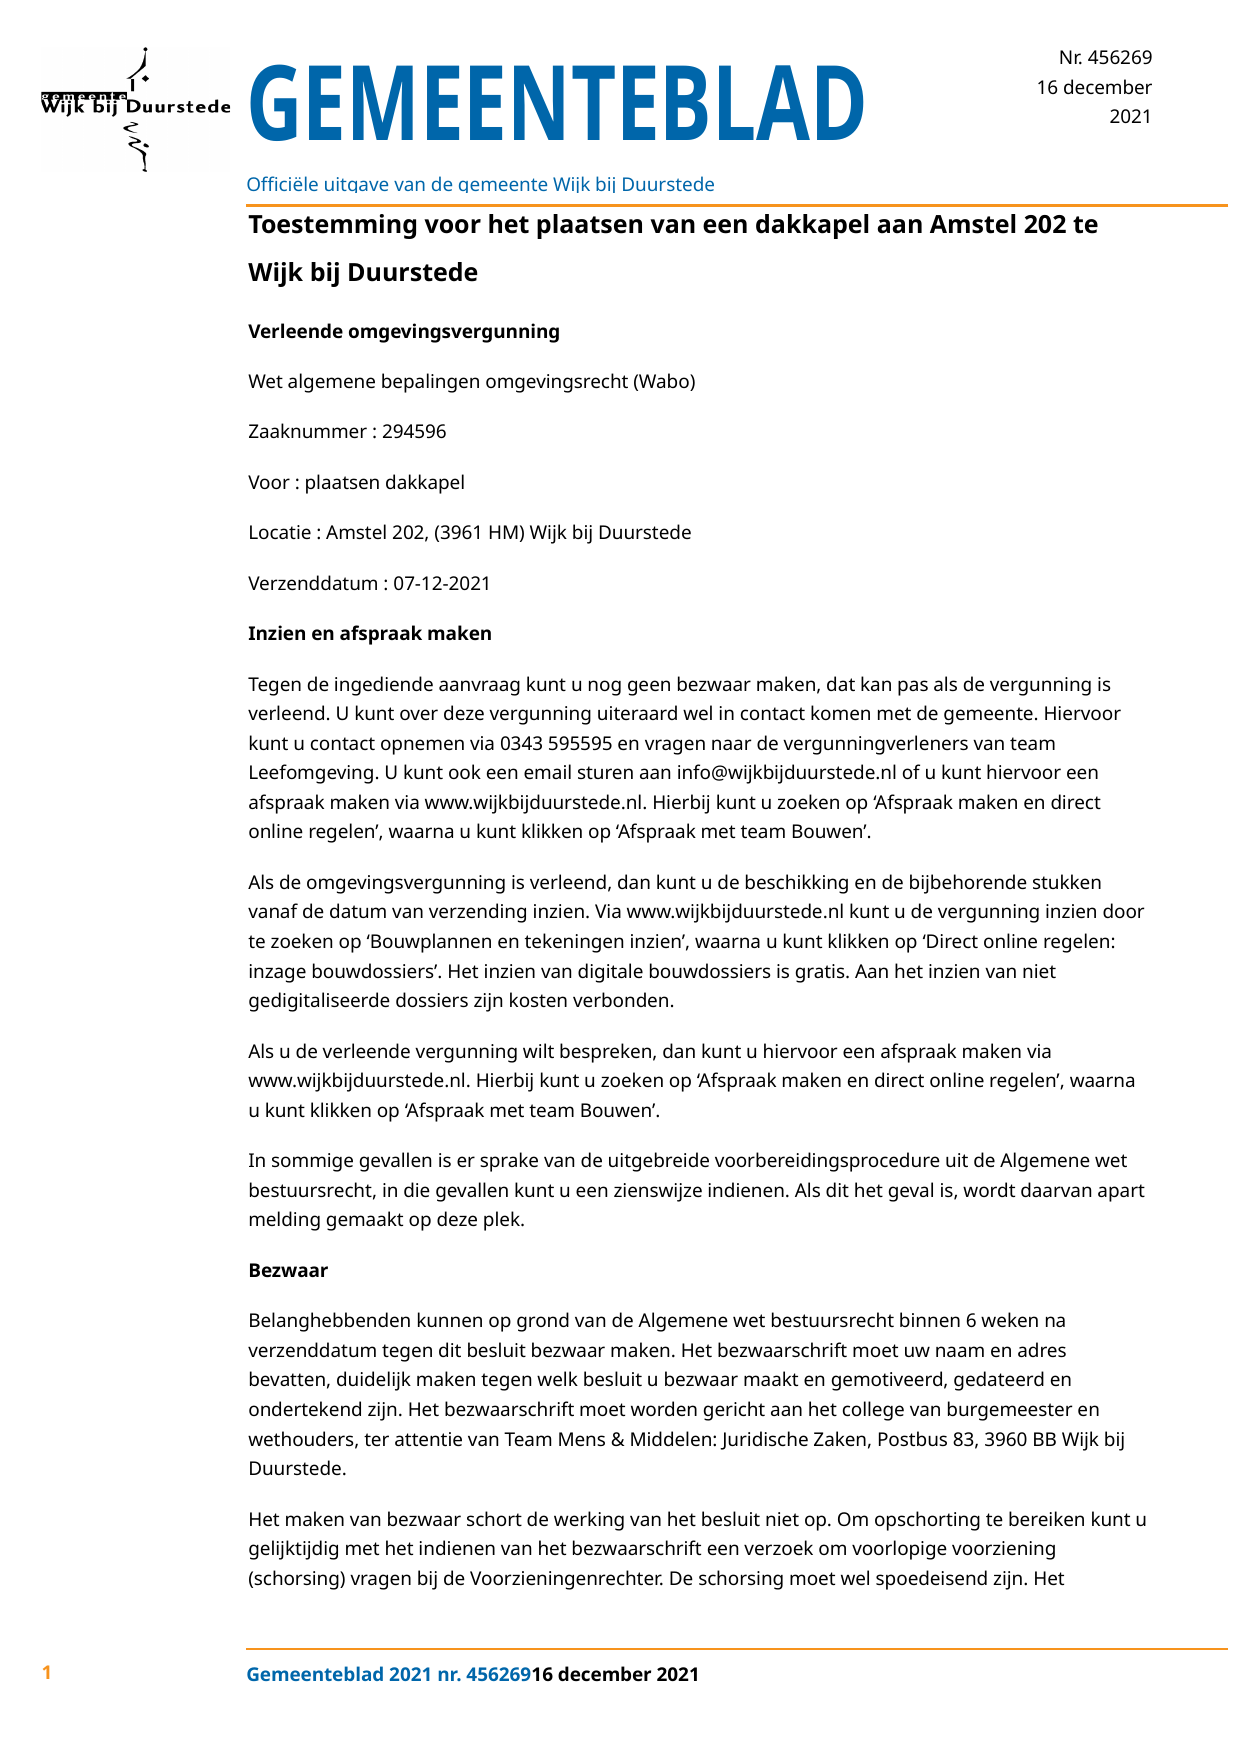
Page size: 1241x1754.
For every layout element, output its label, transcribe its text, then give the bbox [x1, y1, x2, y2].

text Tegen de ingediende aanvraag kunt u nog geen bezwaar maken, dat kan pas als de vergunning is verleend. U kunt over deze vergunning uiteraard wel in contact komen met de gemeente. Hiervoor kunt u contact opnemen via 0343 595595 en vragen naar de vergunningverleners van team Leefomgeving. U kunt ook een email sturen aan info@wijkbijduurstede.nl of u kunt hiervoor een afspraak maken via www.wijkbijduurstede.nl. Hierbij kunt u zoeken op ‘Afspraak maken en direct online regelen’, waarna u kunt klikken op ‘Afspraak met team Bouwen’. [248, 671, 1152, 844]
text Locatie : Amstel 202, (3961 HM) Wijk bij Duurstede [248, 519, 1152, 545]
text In sommige gevallen is er sprake van de uitgebreide voorbereidingsprocedure uit de Algemene wet bestuursrecht, in die gevallen kunt u een zienswijze indienen. Als dit het geval is, wordt daarvan apart melding gemaakt op deze plek. [248, 1147, 1152, 1232]
text Als de omgevingsvergunning is verleend, dan kunt u de beschikking en de bijbehorende stukken vanaf de datum van verzending inzien. Via www.wijkbijduurstede.nl kunt u de vergunning inzien door te zoeken op ‘Bouwplannen en tekeningen inzien’, waarna u kunt klikken op ‘Direct online regelen: inzage bouwdossiers’. Het inzien van digitale bouwdossiers is gratis. Aan het inzien van niet gedigitaliseerde dossiers zijn kosten verbonden. [248, 869, 1152, 1013]
text Het maken van bezwaar schort de werking van het besluit niet op. Om opschorting te bereiken kunt u gelijktijdig met het indienen van het bezwaarschrift een verzoek om voorlopige voorziening (schorsing) vragen bij de Voorzieningenrechter. De schorsing moet wel spoedeisend zijn. Het [248, 1506, 1152, 1591]
text Bezwaar [248, 1257, 1152, 1283]
text Verleende omgevingsvergunning [248, 318, 1152, 344]
text Als u de verleende vergunning wilt bespreken, dan kunt u hiervoor een afspraak maken via www.wijkbijduurstede.nl. Hierbij kunt u zoeken op ‘Afspraak maken en direct online regelen’, waarna u kunt klikken op ‘Afspraak met team Bouwen’. [248, 1038, 1152, 1123]
text Toestemming voor het plaatsen van een dakkapel aan Amstel 202 te Wijk bij Duurstede [248, 207, 1152, 288]
text Belanghebbenden kunnen op grond van de Algemene wet bestuursrecht binnen 6 weken na verzenddatum tegen dit besluit bezwaar maken. Het bezwaarschrift moet uw naam en adres bevatten, duidelijk maken tegen welk besluit u bezwaar maakt en gemotiveerd, gedateerd en ondertekend zijn. Het bezwaarschrift moet worden gericht aan het college van burgemeester en wethouders, ter attentie van Team Mens & Middelen: Juridische Zaken, Postbus 83, 3960 BB Wijk bij Duurstede. [248, 1307, 1152, 1481]
text Verzenddatum : 07-12-2021 [248, 570, 1152, 596]
text Voor : plaatsen dakkapel [248, 469, 1152, 495]
text Zaaknummer : 294596 [248, 419, 1152, 444]
text Inzien en afspraak maken [248, 620, 1152, 646]
picture [41, 47, 231, 172]
text Wet algemene bepalingen omgevingsrecht (Wabo) [248, 368, 1152, 394]
